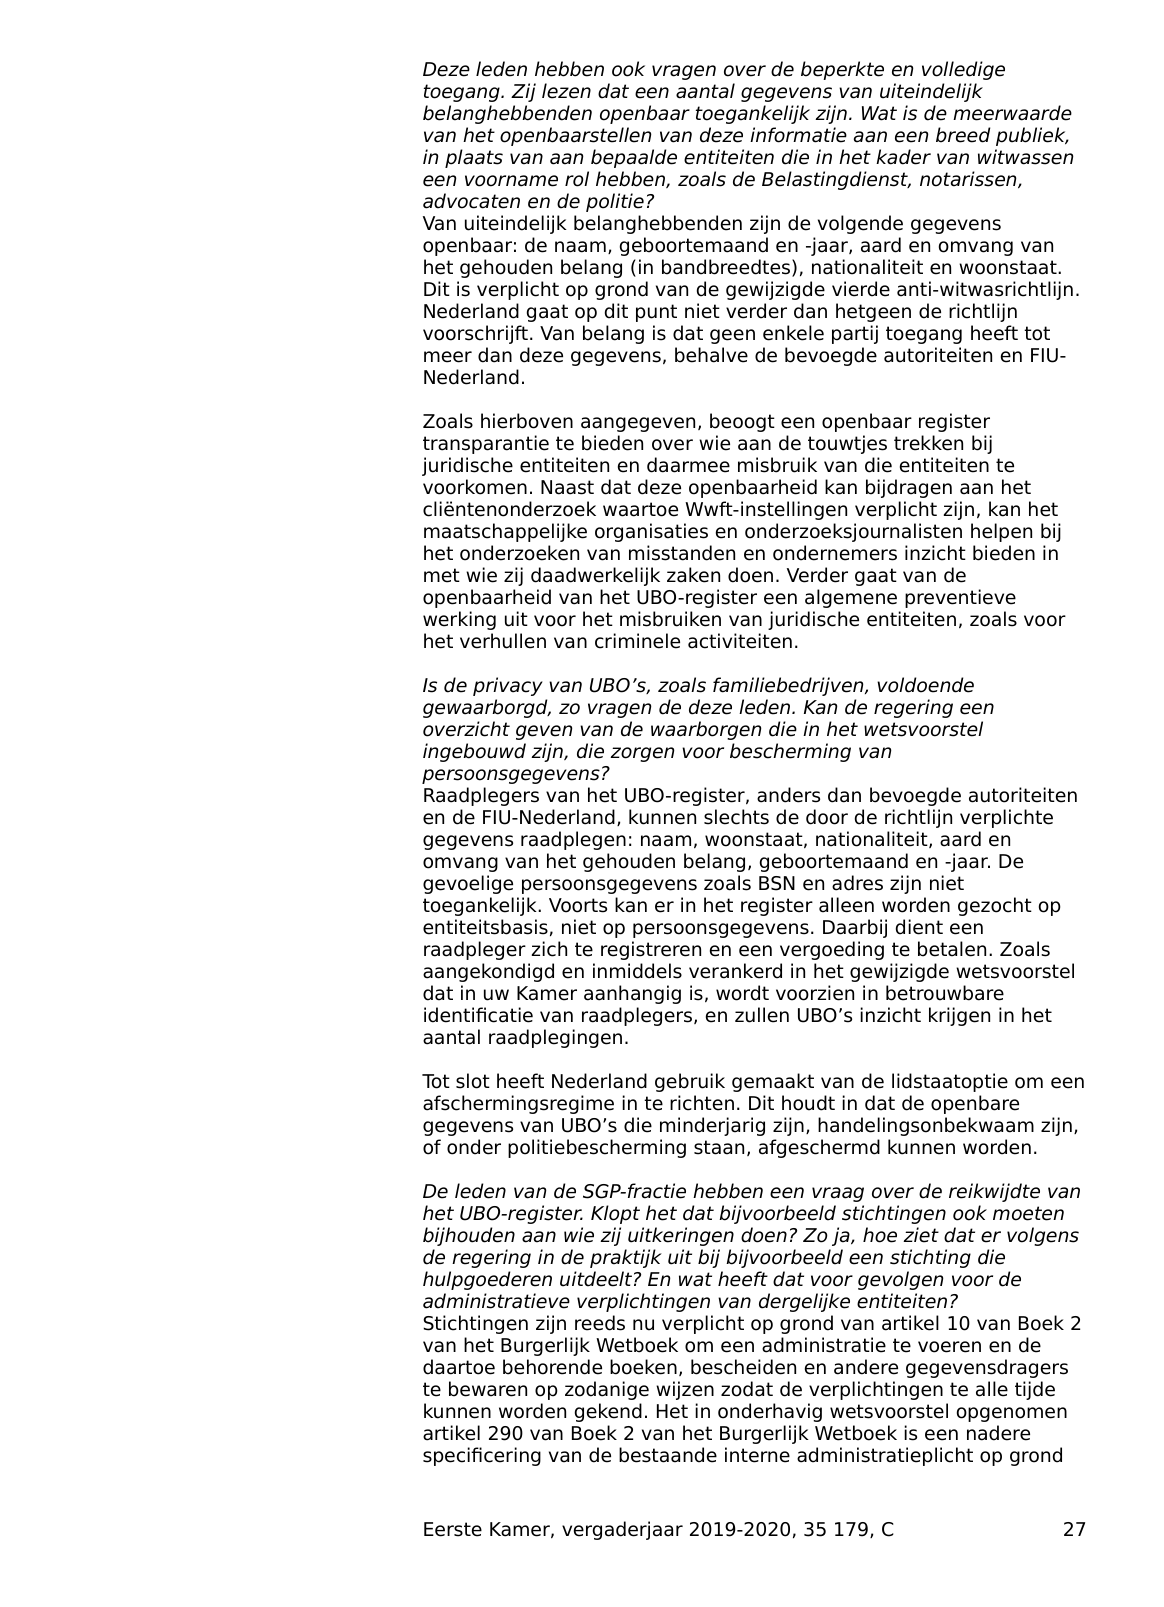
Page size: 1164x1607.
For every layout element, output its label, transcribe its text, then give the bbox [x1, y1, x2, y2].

text Stichtingen zijn reeds nu verplicht op grond van artikel 10 van Boek 2 van het Burgerlijk Wetboek om een administratie te voeren en de daartoe behorende boeken, bescheiden en andere gegevensdragers te bewaren op zodanige wijzen zodat de verplichtingen te alle tijde kunnen worden gekend. Het in onderhavig wetsvoorstel opgenomen artikel 290 van Boek 2 van het Burgerlijk Wetboek is een nadere specificering van de bestaande interne administratieplicht op grond [422, 1313, 1087, 1467]
text Deze leden hebben ook vragen over de beperkte en volledige toegang. Zij lezen dat een aantal gegevens van uiteindelijk belanghebbenden openbaar toegankelijk zijn. Wat is de meerwaarde van het openbaarstellen van deze informatie aan een breed publiek, in plaats van aan bepaalde entiteiten die in het kader van witwassen een voorname rol hebben, zoals de Belastingdienst, notarissen, advocaten en de politie? [422, 59, 1087, 213]
text Tot slot heeft Nederland gebruik gemaakt van de lidstaatoptie om een afschermingsregime in te richten. Dit houdt in dat de openbare gegevens van UBO’s die minderjarig zijn, handelingsonbekwaam zijn, of onder politiebescherming staan, afgeschermd kunnen worden. [422, 1071, 1087, 1159]
text Raadplegers van het UBO-register, anders dan bevoegde autoriteiten en de FIU-Nederland, kunnen slechts de door de richtlijn verplichte gegevens raadplegen: naam, woonstaat, nationaliteit, aard en omvang van het gehouden belang, geboortemaand en -jaar. De gevoelige persoonsgegevens zoals BSN en adres zijn niet toegankelijk. Voorts kan er in het register alleen worden gezocht op entiteitsbasis, niet op persoonsgegevens. Daarbij dient een raadpleger zich te registreren en een vergoeding te betalen. Zoals aangekondigd en inmiddels verankerd in het gewijzigde wetsvoorstel dat in uw Kamer aanhangig is, wordt voorzien in betrouwbare identificatie van raadplegers, en zullen UBO’s inzicht krijgen in het aantal raadplegingen. [422, 785, 1087, 1048]
text De leden van de SGP-fractie hebben een vraag over de reikwijdte van het UBO-register. Klopt het dat bijvoorbeeld stichtingen ook moeten bijhouden aan wie zij uitkeringen doen? Zo ja, hoe ziet dat er volgens de regering in de praktijk uit bij bijvoorbeeld een stichting die hulpgoederen uitdeelt? En wat heeft dat voor gevolgen voor de administratieve verplichtingen van dergelijke entiteiten? [422, 1181, 1087, 1313]
text Van uiteindelijk belanghebbenden zijn de volgende gegevens openbaar: de naam, geboortemaand en -jaar, aard en omvang van het gehouden belang (in bandbreedtes), nationaliteit en woonstaat. Dit is verplicht op grond van de gewijzigde vierde anti-witwasrichtlijn. Nederland gaat op dit punt niet verder dan hetgeen de richtlijn voorschrijft. Van belang is dat geen enkele partij toegang heeft tot meer dan deze gegevens, behalve de bevoegde autoriteiten en FIU-Nederland. [422, 213, 1087, 389]
text Is de privacy van UBO’s, zoals familiebedrijven, voldoende gewaarborgd, zo vragen de deze leden. Kan de regering een overzicht geven van de waarborgen die in het wetsvoorstel ingebouwd zijn, die zorgen voor bescherming van persoonsgegevens? [422, 675, 1087, 785]
text Zoals hierboven aangegeven, beoogt een openbaar register transparantie te bieden over wie aan de touwtjes trekken bij juridische entiteiten en daarmee misbruik van die entiteiten te voorkomen. Naast dat deze openbaarheid kan bijdragen aan het cliëntenonderzoek waartoe Wwft-instellingen verplicht zijn, kan het maatschappelijke organisaties en onderzoeksjournalisten helpen bij het onderzoeken van misstanden en ondernemers inzicht bieden in met wie zij daadwerkelijk zaken doen. Verder gaat van de openbaarheid van het UBO-register een algemene preventieve werking uit voor het misbruiken van juridische entiteiten, zoals voor het verhullen van criminele activiteiten. [422, 411, 1087, 653]
